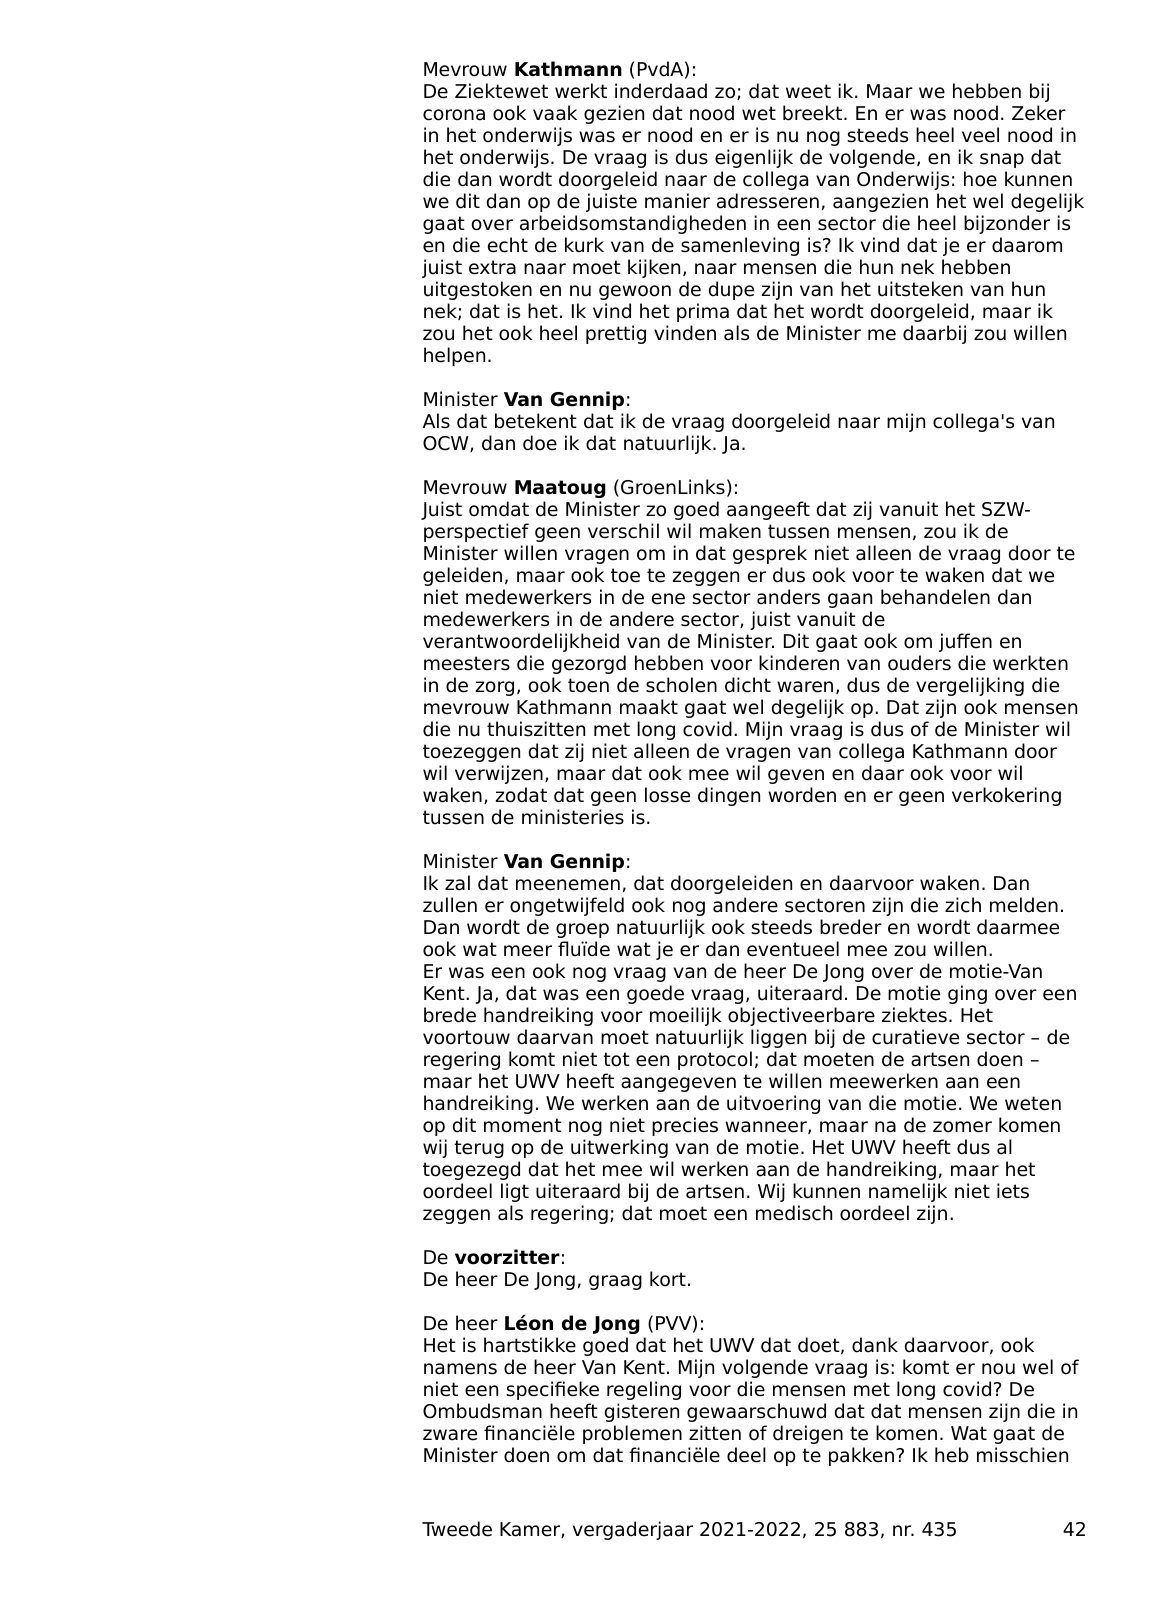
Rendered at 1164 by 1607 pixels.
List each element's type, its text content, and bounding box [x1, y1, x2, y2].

text Minister Van Gennip: [422, 851, 1087, 873]
text Er was een ook nog vraag van de heer De Jong over de motie-Van Kent. Ja, dat was een goede vraag, uiteraard. De motie ging over een brede handreiking voor moeilijk objectiveerbare ziektes. Het voortouw daarvan moet natuurlijk liggen bij de curatieve sector – de regering komt niet tot een protocol; dat moeten de artsen doen – maar het UWV heeft aangegeven te willen meewerken aan een handreiking. We werken aan de uitvoering van die motie. We weten op dit moment nog niet precies wanneer, maar na de zomer komen wij terug op de uitwerking van de motie. Het UWV heeft dus al toegezegd dat het mee wil werken aan de handreiking, maar het oordeel ligt uiteraard bij de artsen. Wij kunnen namelijk niet iets zeggen als regering; dat moet een medisch oordeel zijn. [422, 961, 1087, 1224]
text Mevrouw Maatoug (GroenLinks): [422, 477, 1087, 499]
text De Ziektewet werkt inderdaad zo; dat weet ik. Maar we hebben bij corona ook vaak gezien dat nood wet breekt. En er was nood. Zeker in het onderwijs was er nood en er is nu nog steeds heel veel nood in het onderwijs. De vraag is dus eigenlijk de volgende, en ik snap dat die dan wordt doorgeleid naar de collega van Onderwijs: hoe kunnen we dit dan op de juiste manier adresseren, aangezien het wel degelijk gaat over arbeidsomstandigheden in een sector die heel bijzonder is en die echt de kurk van de samenleving is? Ik vind dat je er daarom juist extra naar moet kijken, naar mensen die hun nek hebben uitgestoken en nu gewoon de dupe zijn van het uitsteken van hun nek; dat is het. Ik vind het prima dat het wordt doorgeleid, maar ik zou het ook heel prettig vinden als de Minister me daarbij zou willen helpen. [422, 81, 1087, 367]
text De heer De Jong, graag kort. [422, 1269, 1087, 1291]
text Als dat betekent dat ik de vraag doorgeleid naar mijn collega's van OCW, dan doe ik dat natuurlijk. Ja. [422, 411, 1087, 455]
text Juist omdat de Minister zo goed aangeeft dat zij vanuit het SZW-perspectief geen verschil wil maken tussen mensen, zou ik de Minister willen vragen om in dat gesprek niet alleen de vraag door te geleiden, maar ook toe te zeggen er dus ook voor te waken dat we niet medewerkers in de ene sector anders gaan behandelen dan medewerkers in de andere sector, juist vanuit de verantwoordelijkheid van de Minister. Dit gaat ook om juffen en meesters die gezorgd hebben voor kinderen van ouders die werkten in de zorg, ook toen de scholen dicht waren, dus de vergelijking die mevrouw Kathmann maakt gaat wel degelijk op. Dat zijn ook mensen die nu thuiszitten met long covid. Mijn vraag is dus of de Minister wil toezeggen dat zij niet alleen de vragen van collega Kathmann door wil verwijzen, maar dat ook mee wil geven en daar ook voor wil waken, zodat dat geen losse dingen worden en er geen verkokering tussen de ministeries is. [422, 499, 1087, 829]
text De voorzitter: [422, 1247, 1087, 1269]
text Ik zal dat meenemen, dat doorgeleiden en daarvoor waken. Dan zullen er ongetwijfeld ook nog andere sectoren zijn die zich melden. Dan wordt de groep natuurlijk ook steeds breder en wordt daarmee ook wat meer fluïde wat je er dan eventueel mee zou willen. [422, 873, 1087, 961]
text Minister Van Gennip: [422, 389, 1087, 411]
text Het is hartstikke goed dat het UWV dat doet, dank daarvoor, ook namens de heer Van Kent. Mijn volgende vraag is: komt er nou wel of niet een specifieke regeling voor die mensen met long covid? De Ombudsman heeft gisteren gewaarschuwd dat dat mensen zijn die in zware financiële problemen zitten of dreigen te komen. Wat gaat de Minister doen om dat financiële deel op te pakken? Ik heb misschien [422, 1335, 1087, 1467]
text De heer Léon de Jong (PVV): [422, 1313, 1087, 1335]
text Mevrouw Kathmann (PvdA): [422, 59, 1087, 81]
